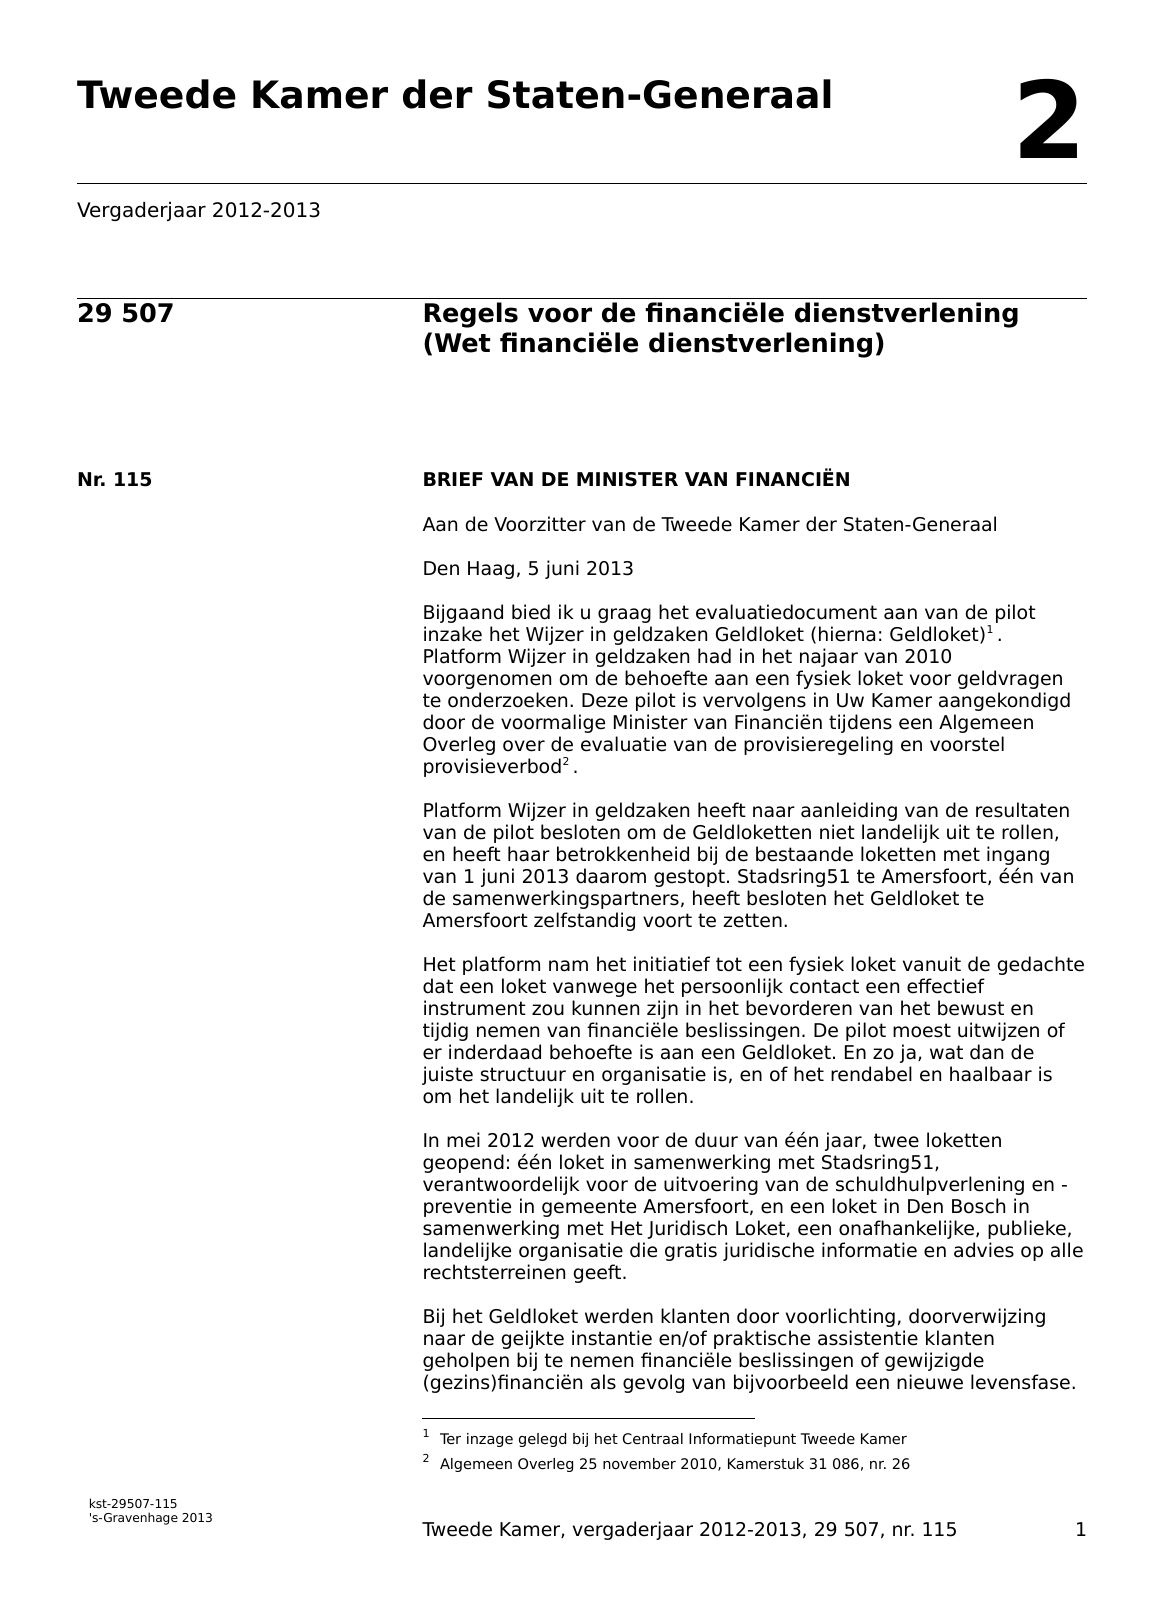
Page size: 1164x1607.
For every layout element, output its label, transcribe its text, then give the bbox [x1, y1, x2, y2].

text kst-29507-115 [88, 1497, 323, 1511]
text Platform Wijzer in geldzaken heeft naar aanleiding van de resultaten van de pilot besloten om de Geldloketten niet landelijk uit te rollen, en heeft haar betrokkenheid bij de bestaande loketten met ingang van 1 juni 2013 daarom gestopt. Stadsring51 te Amersfoort, één van de samenwerkingspartners, heeft besloten het Geldloket te Amersfoort zelfstandig voort te zetten. [422, 800, 1087, 932]
text Aan de Voorzitter van de Tweede Kamer der Staten-Generaal [422, 513, 1087, 536]
text In mei 2012 werden voor de duur van één jaar, twee loketten geopend: één loket in samenwerking met Stadsring51, verantwoordelijk voor de uitvoering van de schuldhulpverlening en -preventie in gemeente Amersfoort, en een loket in Den Bosch in samenwerking met Het Juridisch Loket, een onafhankelijke, publieke, landelijke organisatie die gratis juridische informatie en advies op alle rechtsterreinen geeft. [422, 1130, 1087, 1284]
table_header 2 [886, 59, 1087, 183]
text 's-Gravenhage 2013 [88, 1511, 323, 1525]
subtitle 29 507 Regels voor de financiële dienstverlening (Wet financiële dienstverlening) [77, 299, 1087, 358]
text Bijgaand bied ik u graag het evaluatiedocument aan van de pilot inzake het Wijzer in geldzaken Geldloket (hierna: Geldloket). Platform Wijzer in geldzaken had in het najaar van 2010 voorgenomen om de behoefte aan een fysiek loket voor geldvragen te onderzoeken. Deze pilot is vervolgens in Uw Kamer aangekondigd door de voormalige Minister van Financiën tijdens een Algemeen Overleg over de evaluatie van de provisieregeling en voorstel provisieverbod. [422, 602, 1087, 778]
text Het platform nam het initiatief tot een fysiek loket vanuit de gedachte dat een loket vanwege het persoonlijk contact een effectief instrument zou kunnen zijn in het bevorderen van het bewust en tijdig nemen van financiële beslissingen. De pilot moest uitwijzen of er inderdaad behoefte is aan een Geldloket. En zo ja, wat dan de juiste structuur en organisatie is, en of het rendabel en haalbaar is om het landelijk uit te rollen. [422, 954, 1087, 1108]
table_header Tweede Kamer der Staten-Generaal [77, 59, 886, 183]
text Den Haag, 5 juni 2013 [422, 558, 1087, 580]
subtitle Nr. 115 BRIEF VAN DE MINISTER VAN FINANCIËN [77, 469, 1087, 491]
text Ter inzage gelegd bij het Centraal Informatiepunt Tweede Kamer [422, 1427, 1087, 1449]
text Algemeen Overleg 25 november 2010, Kamerstuk 31 086, nr. 26 [422, 1452, 1087, 1474]
text Bij het Geldloket werden klanten door voorlichting, doorverwijzing naar de geijkte instantie en/of praktische assistentie klanten geholpen bij te nemen financiële beslissingen of gewijzigde (gezins)financiën als gevolg van bijvoorbeeld een nieuwe levensfase. [422, 1306, 1087, 1394]
table_cell Vergaderjaar 2012-2013 [77, 184, 1087, 298]
